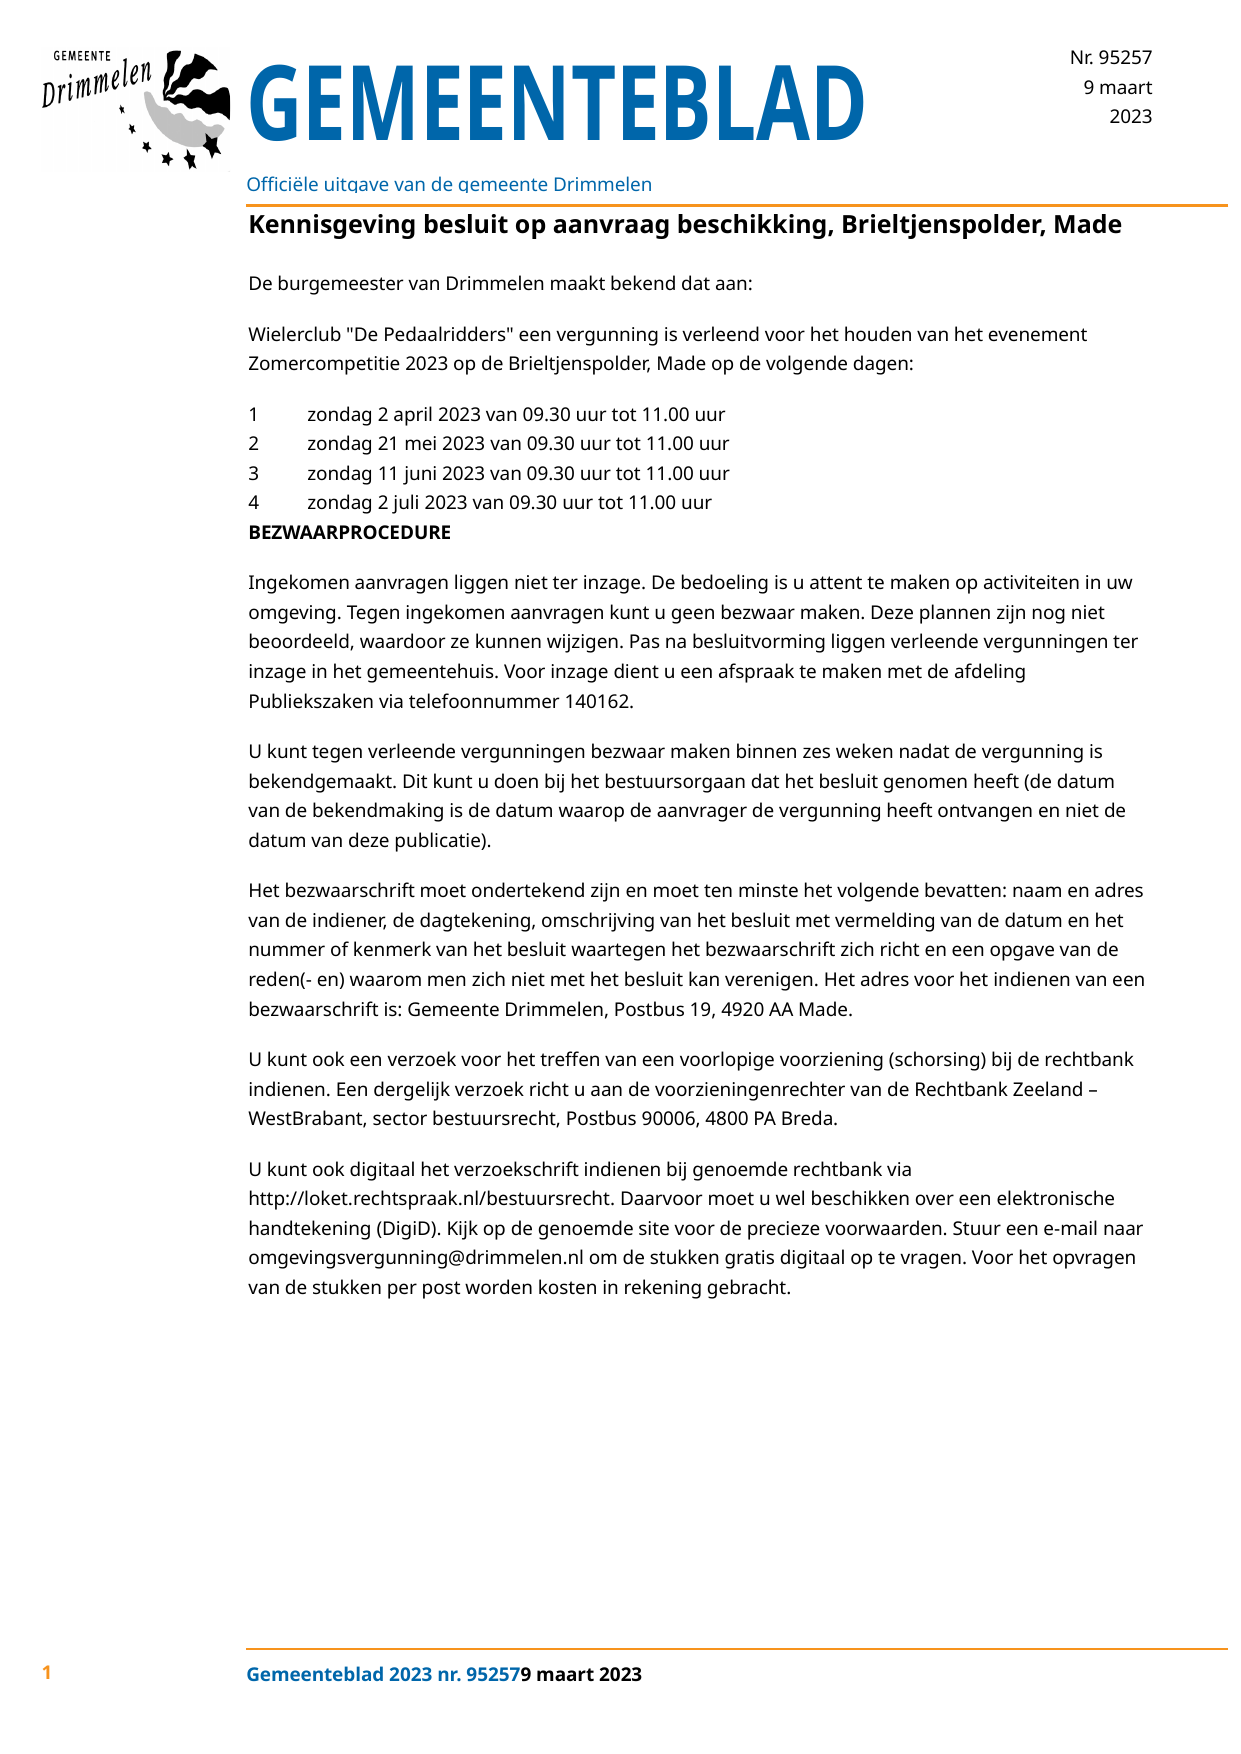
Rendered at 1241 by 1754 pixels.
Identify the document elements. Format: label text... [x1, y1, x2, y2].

list zondag 11 juni 2023 van 09.30 uur tot 11.00 uur [248, 460, 1152, 486]
text De burgemeester van Drimmelen maakt bekend dat aan: [248, 270, 1152, 296]
text Ingekomen aanvragen liggen niet ter inzage. De bedoeling is u attent te maken op activiteiten in uw omgeving. Tegen ingekomen aanvragen kunt u geen bezwaar maken. Deze plannen zijn nog niet beoordeeld, waardoor ze kunnen wijzigen. Pas na besluitvorming liggen verleende vergunningen ter inzage in het gemeentehuis. Voor inzage dient u een afspraak te maken met de afdeling Publiekszaken via telefoonnummer 140162. [248, 569, 1152, 713]
text U kunt ook een verzoek voor het treffen van een voorlopige voorziening (schorsing) bij de rechtbank indienen. Een dergelijk verzoek richt u aan de voorzieningenrechter van de Rechtbank Zeeland – WestBrabant, sector bestuursrecht, Postbus 90006, 4800 PA Breda. [248, 1046, 1152, 1131]
text BEZWAARPROCEDURE [248, 519, 1152, 545]
text U kunt tegen verleende vergunningen bezwaar maken binnen zes weken nadat de vergunning is bekendgemaakt. Dit kunt u doen bij het bestuursorgaan dat het besluit genomen heeft (de datum van de bekendmaking is de datum waarop de aanvrager de vergunning heeft ontvangen en niet de datum van deze publicatie). [248, 738, 1152, 853]
list zondag 21 mei 2023 van 09.30 uur tot 11.00 uur [248, 430, 1152, 456]
picture [41, 47, 231, 172]
list zondag 2 juli 2023 van 09.30 uur tot 11.00 uur [248, 489, 1152, 515]
text Kennisgeving besluit op aanvraag beschikking, Brieltjenspolder, Made [248, 207, 1152, 241]
text U kunt ook digitaal het verzoekschrift indienen bij genoemde rechtbank via http://loket.rechtspraak.nl/bestuursrecht. Daarvoor moet u wel beschikken over een elektronische handtekening (DigiD). Kijk op de genoemde site voor de precieze voorwaarden. Stuur een e-mail naar omgevingsvergunning@drimmelen.nl om de stukken gratis digitaal op te vragen. Voor het opvragen van de stukken per post worden kosten in rekening gebracht. [248, 1156, 1152, 1300]
text Het bezwaarschrift moet ondertekend zijn en moet ten minste het volgende bevatten: naam en adres van de indiener, de dagtekening, omschrijving van het besluit met vermelding van de datum en het nummer of kenmerk van het besluit waartegen het bezwaarschrift zich richt en een opgave van de reden(- en) waarom men zich niet met het besluit kan verenigen. Het adres voor het indienen van een bezwaarschrift is: Gemeente Drimmelen, Postbus 19, 4920 AA Made. [248, 877, 1152, 1021]
text Wielerclub "De Pedaalridders" een vergunning is verleend voor het houden van het evenement Zomercompetitie 2023 op de Brieltjenspolder, Made op de volgende dagen: [248, 321, 1152, 376]
list zondag 2 april 2023 van 09.30 uur tot 11.00 uur [248, 401, 1152, 426]
